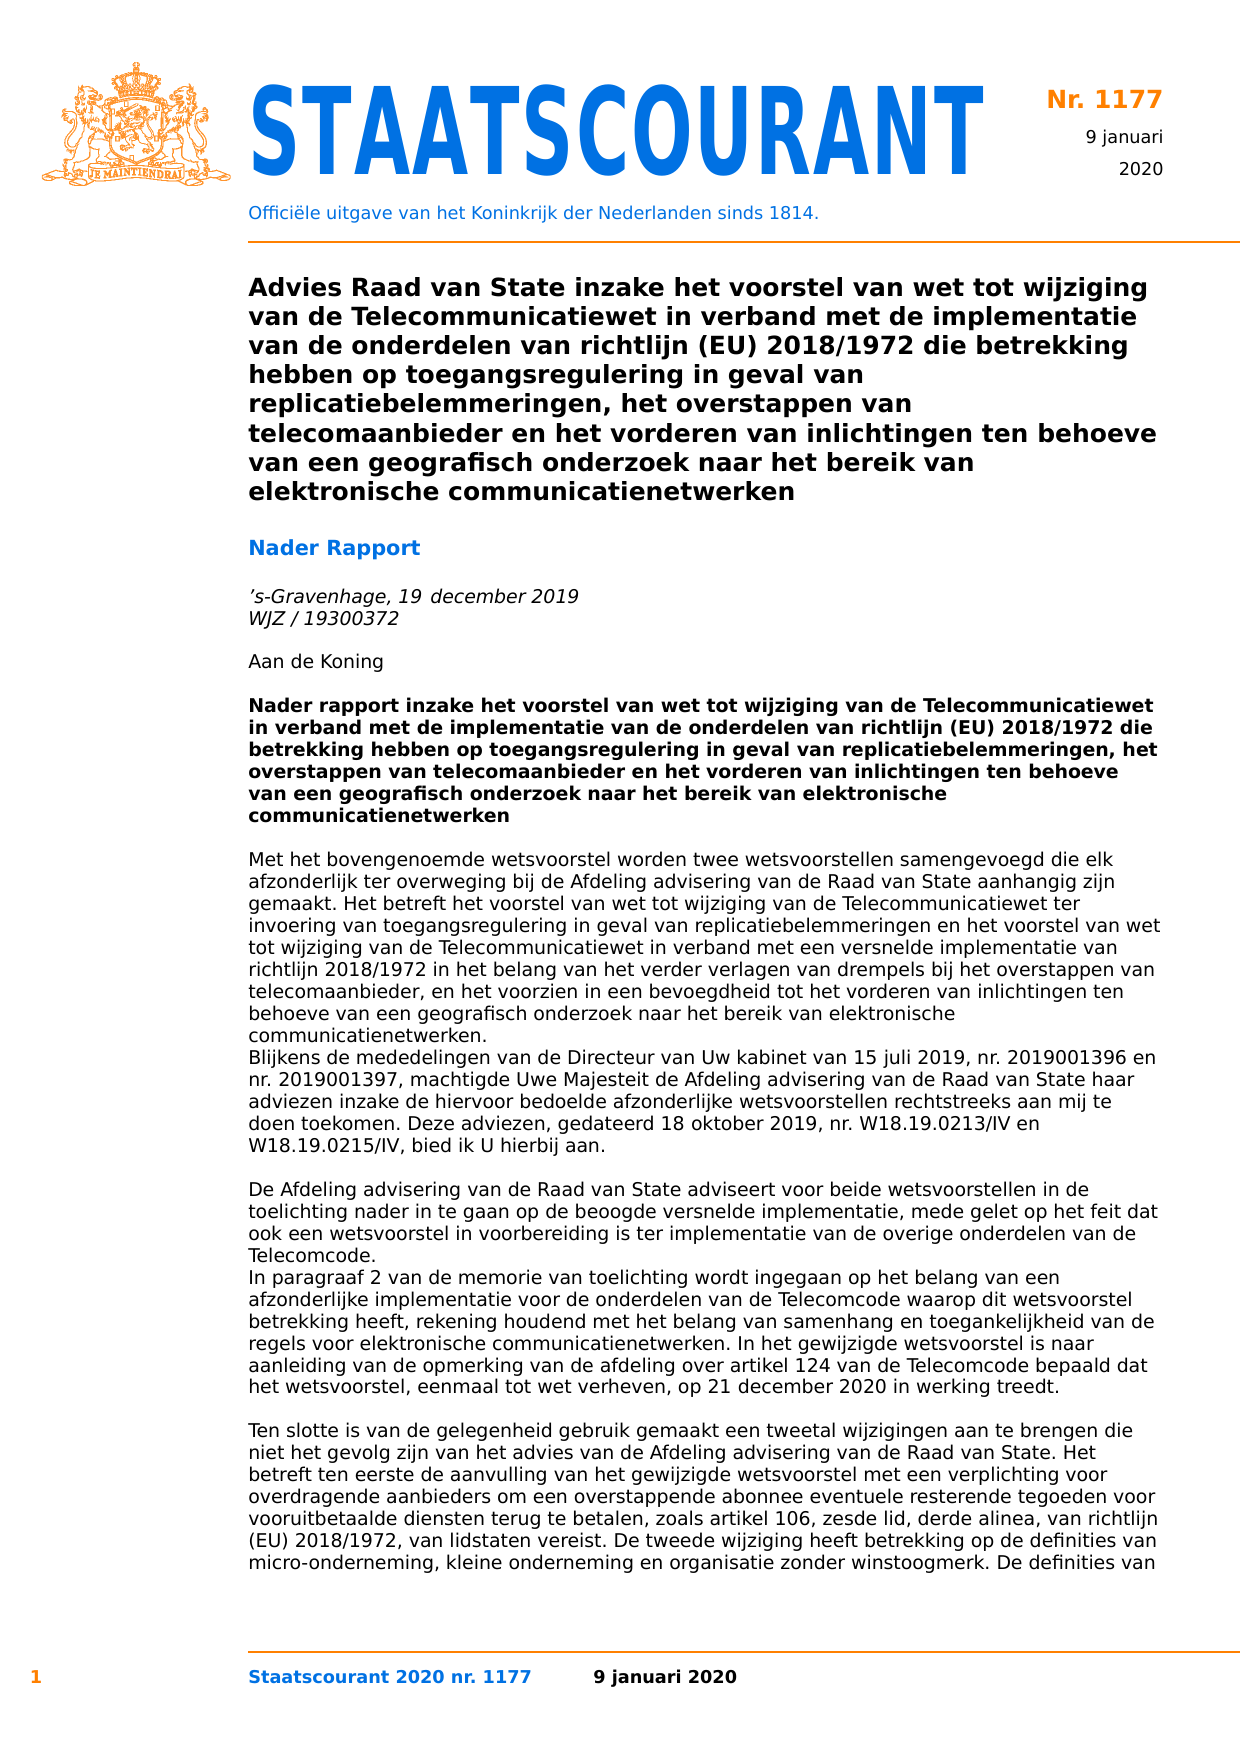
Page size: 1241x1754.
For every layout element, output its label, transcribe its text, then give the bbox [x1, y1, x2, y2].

text De Afdeling advisering van de Raad van State adviseert voor beide wetsvoorstellen in de toelichting nader in te gaan op de beoogde versnelde implementatie, mede gelet op het feit dat ook een wetsvoorstel in voorbereiding is ter implementatie van de overige onderdelen van de Telecomcode. [248, 1179, 1163, 1267]
table_header Nr. 1177 [998, 62, 1240, 121]
text Ten slotte is van de gelegenheid gebruik gemaakt een tweetal wijzigingen aan te brengen die niet het gevolg zijn van het advies van de Afdeling advisering van de Raad van State. Het betreft ten eerste de aanvulling van het gewijzigde wetsvoorstel met een verplichting voor overdragende aanbieders om een overstappende abonnee eventuele resterende tegoeden voor vooruitbetaalde diensten terug te betalen, zoals artikel 106, zesde lid, derde alinea, van richtlijn (EU) 2018/1972, van lidstaten vereist. De tweede wijziging heeft betrekking op de definities van micro-onderneming, kleine onderneming en organisatie zonder winstoogmerk. De definities van [248, 1420, 1163, 1574]
table_cell 9 januari [998, 121, 1240, 153]
subtitle Advies Raad van State inzake het voorstel van wet tot wijziging van de Telecommunicatiewet in verband met de implementatie van de onderdelen van richtlijn (EU) 2018/1972 die betrekking hebben op toegangsregulering in geval van replicatiebelemmeringen, het overstappen van telecomaanbieder en het vorderen van inlichtingen ten behoeve van een geografisch onderzoek naar het bereik van elektronische communicatienetwerken [248, 273, 1163, 506]
text WJZ / 19300372 [248, 608, 1163, 629]
table_cell 2020 [998, 153, 1240, 203]
text Met het bovengenoemde wetsvoorstel worden twee wetsvoorstellen samengevoegd die elk afzonderlijk ter overweging bij de Afdeling advisering van de Raad van State aanhangig zijn gemaakt. Het betreft het voorstel van wet tot wijziging van de Telecommunicatiewet ter invoering van toegangsregulering in geval van replicatiebelemmeringen en het voorstel van wet tot wijziging van de Telecommunicatiewet in verband met een versnelde implementatie van richtlijn 2018/1972 in het belang van het verder verlagen van drempels bij het overstappen van telecomaanbieder, en het voorzien in een bevoegdheid tot het vorderen van inlichtingen ten behoeve van een geografisch onderzoek naar het bereik van elektronische communicatienetwerken. [248, 849, 1163, 1047]
text In paragraaf 2 van de memorie van toelichting wordt ingegaan op het belang van een afzonderlijke implementatie voor de onderdelen van de Telecomcode waarop dit wetsvoorstel betrekking heeft, rekening houdend met het belang van samenhang en toegankelijkheid van de regels voor elektronische communicatienetwerken. In het gewijzigde wetsvoorstel is naar aanleiding van de opmerking van de afdeling over artikel 124 van de Telecomcode bepaald dat het wetsvoorstel, eenmaal tot wet verheven, op 21 december 2020 in werking treedt. [248, 1267, 1163, 1398]
text Nader rapport inzake het voorstel van wet tot wijziging van de Telecommunicatiewet in verband met de implementatie van de onderdelen van richtlijn (EU) 2018/1972 die betrekking hebben op toegangsregulering in geval van replicatiebelemmeringen, het overstappen van telecomaanbieder en het vorderen van inlichtingen ten behoeve van een geografisch onderzoek naar het bereik van elektronische communicatienetwerken [248, 695, 1163, 827]
table_cell Officiële uitgave van het Koninkrijk der Nederlanden sinds 1814. [248, 203, 1240, 241]
table_header [25, 62, 248, 241]
text Aan de Koning [248, 651, 1163, 673]
table_header STAATSCOURANT [248, 62, 998, 203]
subtitle Nader Rapport [248, 536, 1163, 561]
picture [41, 62, 231, 186]
text ’s-Gravenhage, 19 december 2019 [248, 586, 1163, 608]
text Blijkens de mededelingen van de Directeur van Uw kabinet van 15 juli 2019, nr. 2019001396 en nr. 2019001397, machtigde Uwe Majesteit de Afdeling advisering van de Raad van State haar adviezen inzake de hiervoor bedoelde afzonderlijke wetsvoorstellen rechtstreeks aan mij te doen toekomen. Deze adviezen, gedateerd 18 oktober 2019, nr. W18.19.0213/IV en W18.19.0215/IV, bied ik U hierbij aan. [248, 1047, 1163, 1157]
